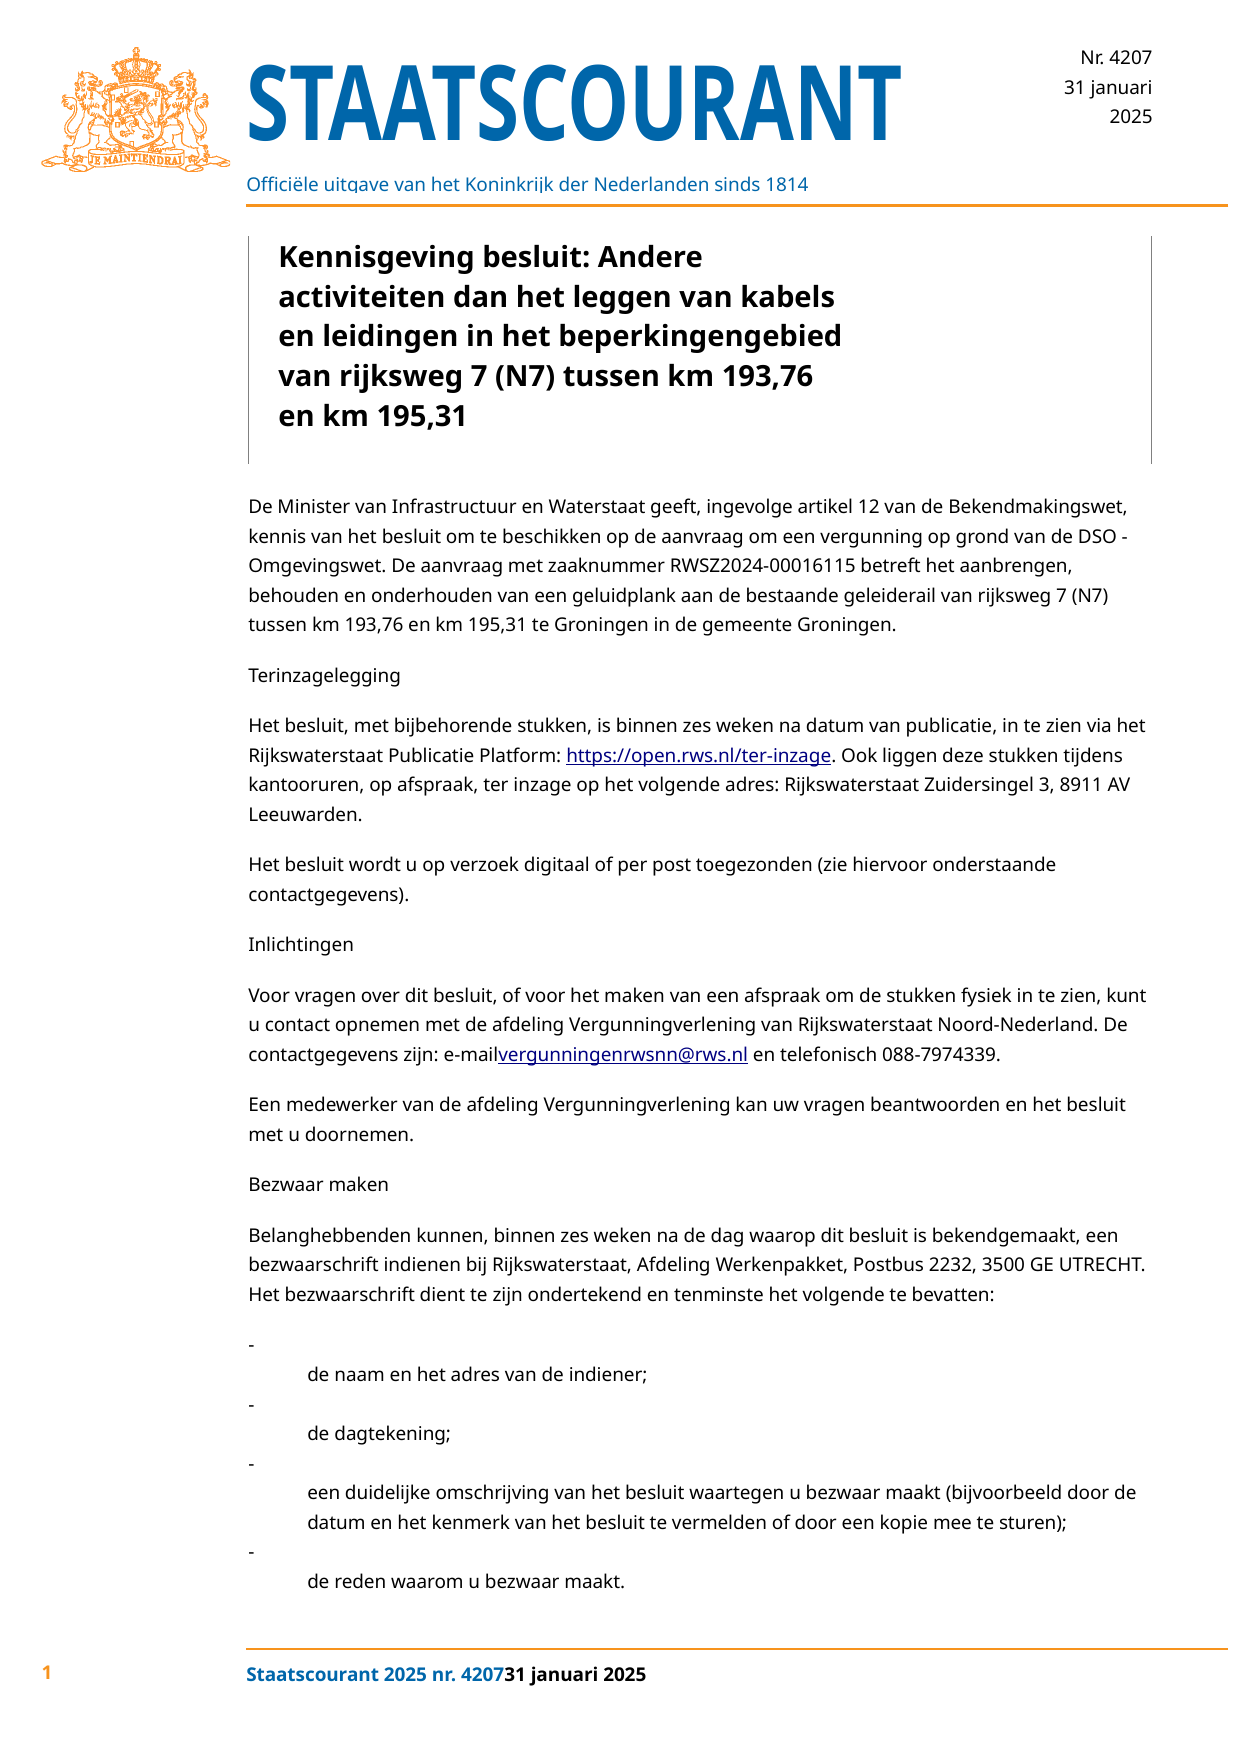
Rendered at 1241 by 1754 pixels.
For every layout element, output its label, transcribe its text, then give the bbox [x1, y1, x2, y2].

text De Minister van Infrastructuur en Waterstaat geeft, ingevolge artikel 12 van de Bekendmakingswet, kennis van het besluit om te beschikken op de aanvraag om een vergunning op grond van de DSO - Omgevingswet. De aanvraag met zaaknummer RWSZ2024-00016115 betreft het aanbrengen, behouden en onderhouden van een geluidplank aan de bestaande geleiderail van rijksweg 7 (N7) tussen km 193,76 en km 195,31 te Groningen in de gemeente Groningen. [248, 493, 1152, 637]
text Belanghebbenden kunnen, binnen zes weken na de dag waarop dit besluit is bekendgemaakt, een bezwaarschrift indienen bij Rijkswaterstaat, Afdeling Werkenpakket, Postbus 2232, 3500 GE UTRECHT. Het bezwaarschrift dient te zijn ondertekend en tenminste het volgende te bevatten: [248, 1222, 1152, 1307]
text Voor vragen over dit besluit, of voor het maken van een afspraak om de stukken fysiek in te zien, kunt u contact opnemen met de afdeling Vergunningverlening van Rijkswaterstaat Noord-Nederland. De contactgegevens zijn: e-mailvergunningenrwsnn@rws.nl en telefonisch 088-7974339. [248, 982, 1152, 1067]
list de dagtekening; [248, 1420, 1152, 1446]
text Bezwaar maken [248, 1172, 1152, 1197]
picture [912, 236, 1090, 414]
list een duidelijke omschrijving van het besluit waartegen u bezwaar maakt (bijvoorbeeld door de datum en het kenmerk van het besluit te vermelden of door een kopie mee te sturen); [248, 1479, 1152, 1535]
list de reden waarom u bezwaar maakt. [248, 1568, 1152, 1594]
table_header [1090, 236, 1151, 413]
text Terinzagelegging [248, 662, 1152, 688]
text Het besluit wordt u op verzoek digitaal of per post toegezonden (zie hiervoor onderstaande contactgegevens). [248, 852, 1152, 907]
table_header Kennisgeving besluit: Andere activiteiten dan het leggen van kabels en leidingen in het beperkingengebied van rijksweg 7 (N7) tussen km 193,76 en km 195,31 [249, 236, 850, 464]
text Het besluit, met bijbehorende stukken, is binnen zes weken na datum van publicatie, in te zien via het Rijkswaterstaat Publicatie Platform: https://open.rws.nl/ter-inzage. Ook liggen deze stukken tijdens kantooruren, op afspraak, ter inzage op het volgende adres: Rijkswaterstaat Zuidersingel 3, 8911 AV Leeuwarden. [248, 712, 1152, 827]
text Een medewerker van de afdeling Vergunningverlening kan uw vragen beantwoorden en het besluit met u doornemen. [248, 1092, 1152, 1147]
table_header [850, 414, 1151, 464]
picture [41, 47, 231, 172]
table_header [850, 236, 912, 413]
text Inlichtingen [248, 932, 1152, 957]
list de naam en het adres van de indiener; [248, 1361, 1152, 1387]
